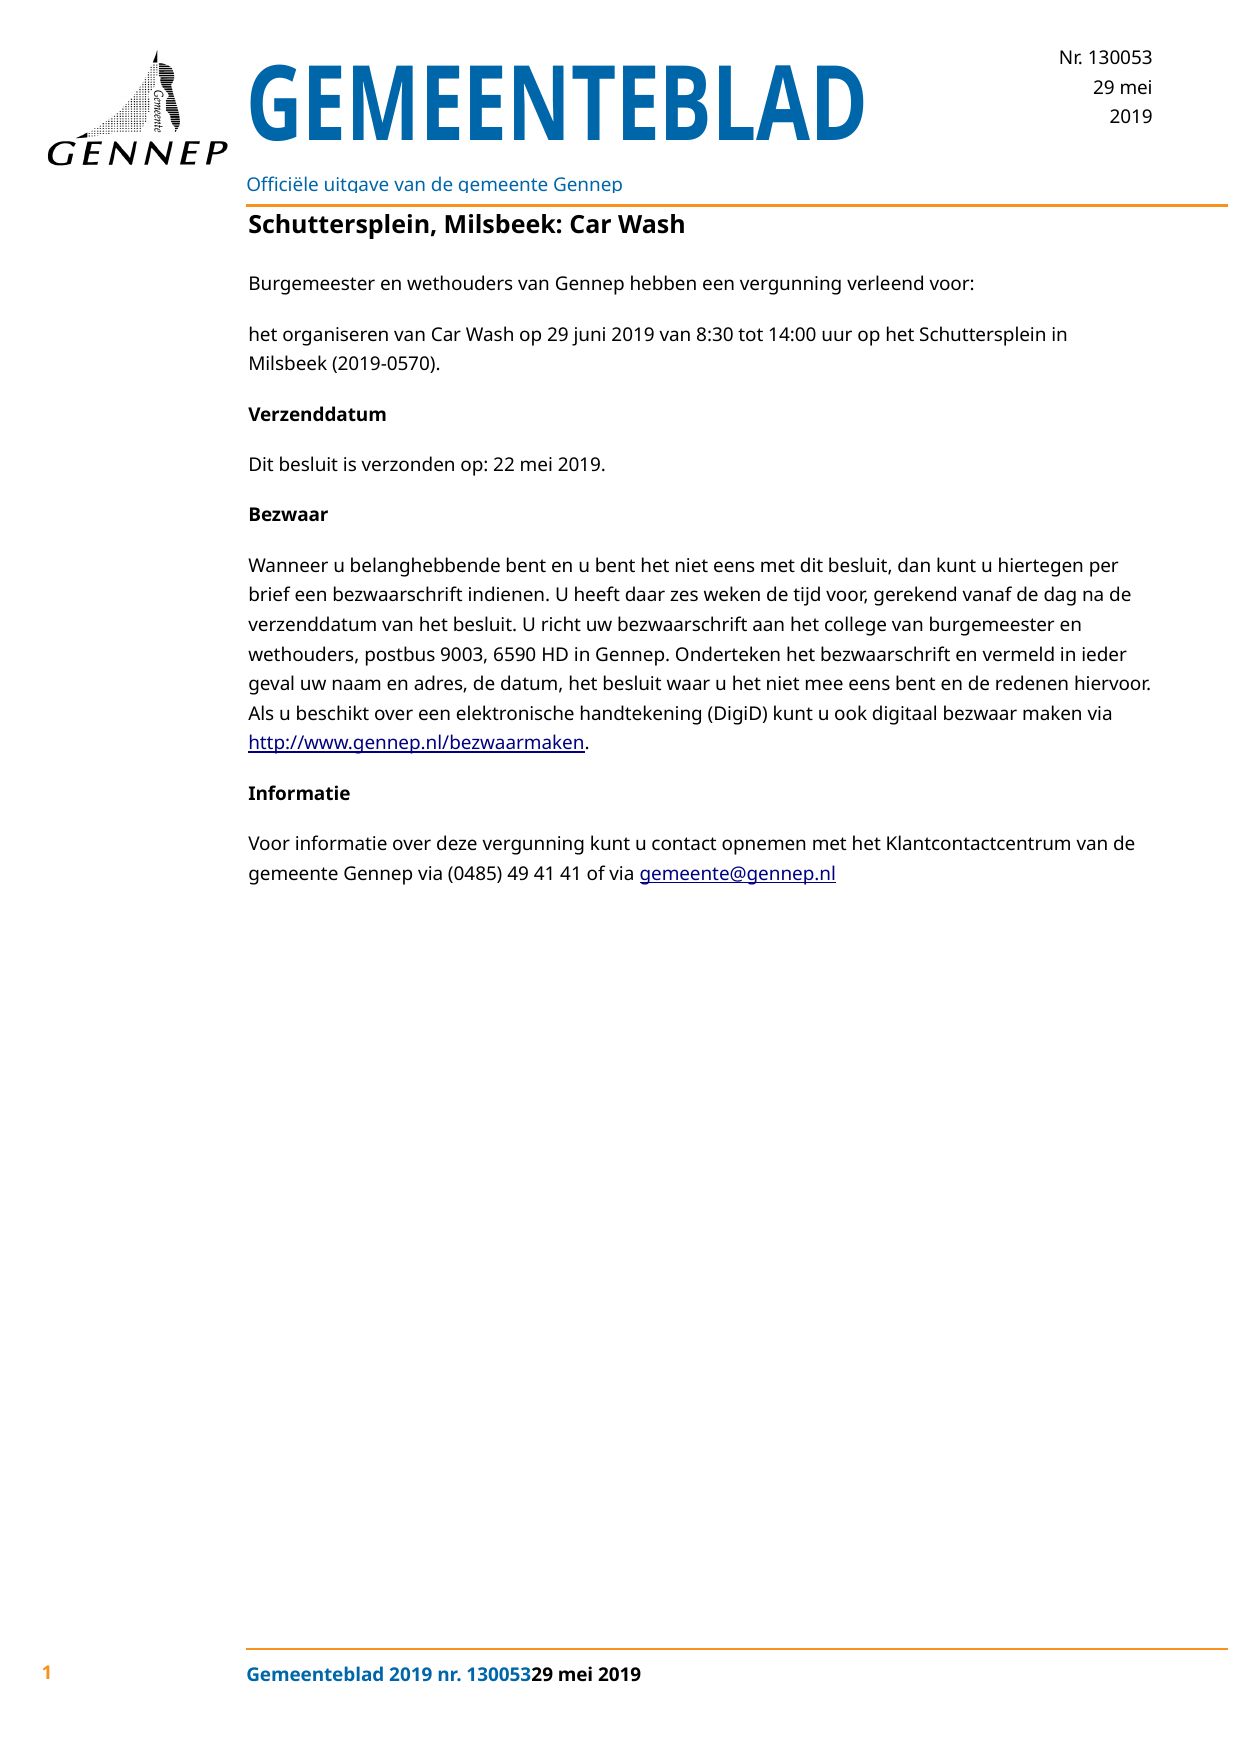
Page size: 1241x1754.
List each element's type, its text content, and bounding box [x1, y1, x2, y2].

picture [41, 47, 231, 172]
text Informatie [248, 780, 1152, 806]
text Voor informatie over deze vergunning kunt u contact opnemen met het Klantcontactcentrum van de gemeente Gennep via (0485) 49 41 41 of via gemeente@gennep.nl [248, 830, 1152, 886]
text Wanneer u belanghebbende bent en u bent het niet eens met dit besluit, dan kunt u hiertegen per brief een bezwaarschrift indienen. U heeft daar zes weken de tijd voor, gerekend vanaf de dag na de verzenddatum van het besluit. U richt uw bezwaarschrift aan het college van burgemeester en wethouders, postbus 9003, 6590 HD in Gennep. Onderteken het bezwaarschrift en vermeld in ieder geval uw naam en adres, de datum, het besluit waar u het niet mee eens bent en de redenen hiervoor. Als u beschikt over een elektronische handtekening (DigiD) kunt u ook digitaal bezwaar maken via http://www.gennep.nl/bezwaarmaken. [248, 552, 1152, 755]
text Burgemeester en wethouders van Gennep hebben een vergunning verleend voor: [248, 270, 1152, 296]
text Bezwaar [248, 502, 1152, 527]
text Schuttersplein, Milsbeek: Car Wash [248, 207, 1152, 241]
text Dit besluit is verzonden op: 22 mei 2019. [248, 451, 1152, 477]
text het organiseren van Car Wash op 29 juni 2019 van 8:30 tot 14:00 uur op het Schuttersplein in Milsbeek (2019-0570). [248, 321, 1152, 376]
text Verzenddatum [248, 401, 1152, 426]
